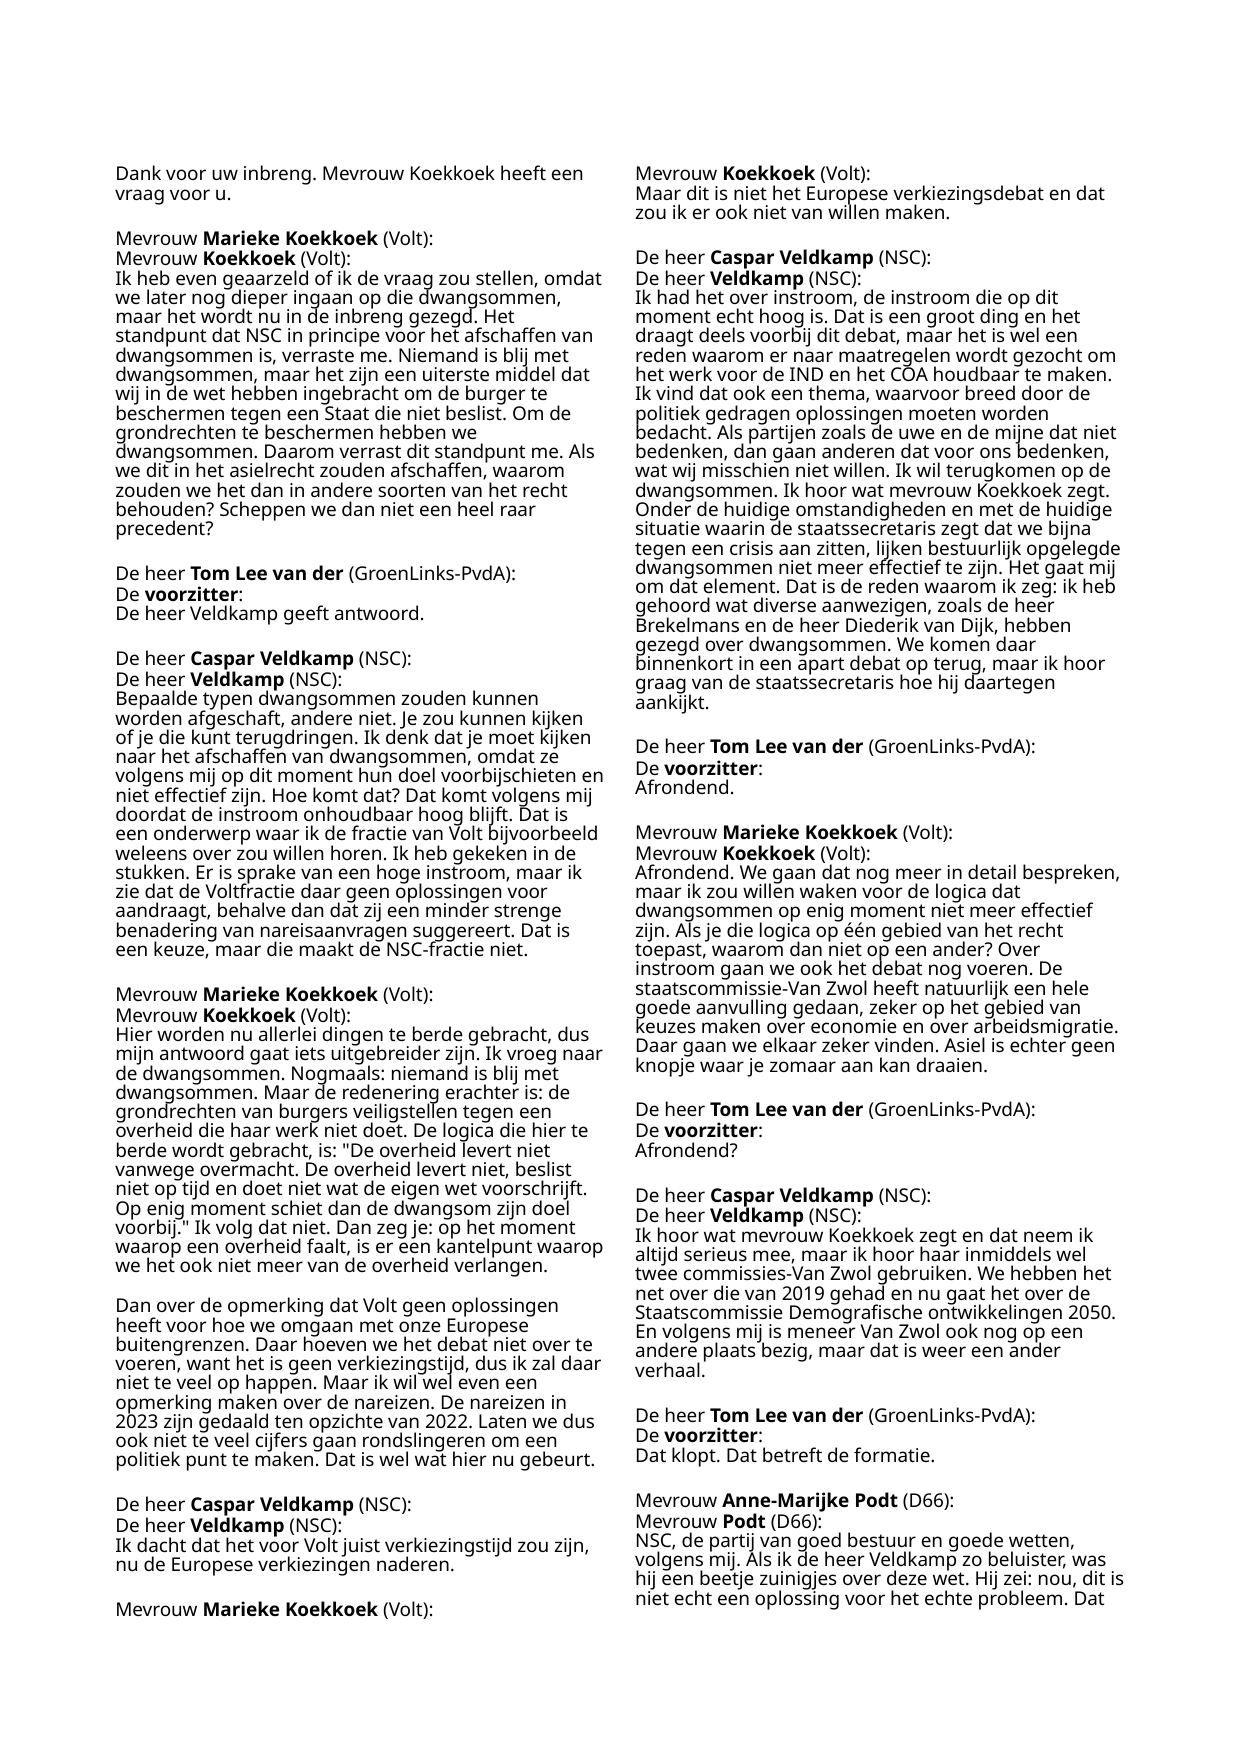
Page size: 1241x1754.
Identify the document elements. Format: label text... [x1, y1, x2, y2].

text Mevrouw Koekkoek (Volt): [115, 250, 605, 270]
text Ik heb even geaarzeld of ik de vraag zou stellen, omdat we later nog dieper ingaan op die dwangsommen, maar het wordt nu in de inbreng gezegd. Het standpunt dat NSC in principe voor het afschaffen van dwangsommen is, verraste me. Niemand is blij met dwangsommen, maar het zijn een uiterste middel dat wij in de wet hebben ingebracht om de burger te beschermen tegen een Staat die niet beslist. Om de grondrechten te beschermen hebben we dwangsommen. Daarom verrast dit standpunt me. Als we dit in het asielrecht zouden afschaffen, waarom zouden we het dan in andere soorten van het recht behouden? Scheppen we dan niet een heel raar precedent? [115, 270, 605, 539]
text De heer Tom Lee van der (GroenLinks-PvdA): [115, 560, 605, 586]
text De heer Veldkamp (NSC): [635, 270, 1125, 289]
text De voorzitter: [635, 1427, 1125, 1447]
text De heer Veldkamp geeft antwoord. [115, 605, 605, 624]
text Afrondend? [635, 1142, 1125, 1161]
text Bepaalde typen dwangsommen zouden kunnen worden afgeschaft, andere niet. Je zou kunnen kijken of je die kunt terugdringen. Ik denk dat je moet kijken naar het afschaffen van dwangsommen, omdat ze volgens mij op dit moment hun doel voorbijschieten en niet effectief zijn. Hoe komt dat? Dat komt volgens mij doordat de instroom onhoudbaar hoog blijft. Dat is een onderwerp waar ik de fractie van Volt bijvoorbeeld weleens over zou willen horen. Ik heb gekeken in de stukken. Er is sprake van een hoge instroom, maar ik zie dat de Voltfractie daar geen oplossingen voor aandraagt, behalve dan dat zij een minder strenge benadering van nareisaanvragen suggereert. Dat is een keuze, maar die maakt de NSC-fractie niet. [115, 690, 605, 960]
text Mevrouw Marieke Koekkoek (Volt): [115, 981, 605, 1007]
text Dan over de opmerking dat Volt geen oplossingen heeft voor hoe we omgaan met onze Europese buitengrenzen. Daar hoeven we het debat niet over te voeren, want het is geen verkiezingstijd, dus ik zal daar niet te veel op happen. Maar ik wil wel even een opmerking maken over de nareizen. De nareizen in 2023 zijn gedaald ten opzichte van 2022. Laten we dus ook niet te veel cijfers gaan rondslingeren om een politiek punt te maken. Dat is wel wat hier nu gebeurt. [115, 1297, 605, 1471]
text Ik had het over instroom, de instroom die op dit moment echt hoog is. Dat is een groot ding en het draagt deels voorbij dit debat, maar het is wel een reden waarom er naar maatregelen wordt gezocht om het werk voor de IND en het COA houdbaar te maken. Ik vind dat ook een thema, waarvoor breed door de politiek gedragen oplossingen moeten worden bedacht. Als partijen zoals de uwe en de mijne dat niet bedenken, dan gaan anderen dat voor ons bedenken, wat wij misschien niet willen. Ik wil terugkomen op de dwangsommen. Ik hoor wat mevrouw Koekkoek zegt. Onder de huidige omstandigheden en met de huidige situatie waarin de staatssecretaris zegt dat we bijna tegen een crisis aan zitten, lijken bestuurlijk opgelegde dwangsommen niet meer effectief te zijn. Het gaat mij om dat element. Dat is de reden waarom ik zeg: ik heb gehoord wat diverse aanwezigen, zoals de heer Brekelmans en de heer Diederik van Dijk, hebben gezegd over dwangsommen. We komen daar binnenkort in een apart debat op terug, maar ik hoor graag van de staatssecretaris hoe hij daartegen aankijkt. [635, 289, 1125, 713]
text Mevrouw Marieke Koekkoek (Volt): [115, 1596, 605, 1622]
text Maar dit is niet het Europese verkiezingsdebat en dat zou ik er ook niet van willen maken. [635, 184, 1125, 223]
text Mevrouw Marieke Koekkoek (Volt): [635, 819, 1125, 844]
text Mevrouw Anne-Marijke Podt (D66): [635, 1487, 1125, 1513]
text Mevrouw Marieke Koekkoek (Volt): [115, 225, 605, 250]
text De heer Tom Lee van der (GroenLinks-PvdA): [635, 1402, 1125, 1427]
text De heer Tom Lee van der (GroenLinks-PvdA): [635, 1097, 1125, 1122]
text Dat klopt. Dat betreft de formatie. [635, 1447, 1125, 1466]
text De heer Caspar Veldkamp (NSC): [635, 244, 1125, 270]
text De voorzitter: [635, 759, 1125, 779]
text NSC, de partij van goed bestuur en goede wetten, volgens mij. Als ik de heer Veldkamp zo beluister, was hij een beetje zuinigjes over deze wet. Hij zei: nou, dit is niet echt een oplossing voor het echte probleem. Dat [635, 1532, 1125, 1609]
text De heer Veldkamp (NSC): [115, 1517, 605, 1537]
text De voorzitter: [635, 1122, 1125, 1142]
text De heer Caspar Veldkamp (NSC): [635, 1182, 1125, 1207]
text Dank voor uw inbreng. Mevrouw Koekkoek heeft een vraag voor u. [115, 165, 605, 204]
text De heer Tom Lee van der (GroenLinks-PvdA): [635, 734, 1125, 759]
text Afrondend. We gaan dat nog meer in detail bespreken, maar ik zou willen waken voor de logica dat dwangsommen op enig moment niet meer effectief zijn. Als je die logica op één gebied van het recht toepast, waarom dan niet op een ander? Over instroom gaan we ook het debat nog voeren. De staatscommissie-Van Zwol heeft natuurlijk een hele goede aanvulling gedaan, zeker op het gebied van keuzes maken over economie en over arbeidsmigratie. Daar gaan we elkaar zeker vinden. Asiel is echter geen knopje waar je zomaar aan kan draaien. [635, 864, 1125, 1076]
text De heer Caspar Veldkamp (NSC): [115, 645, 605, 671]
text Mevrouw Koekkoek (Volt): [635, 165, 1125, 184]
text Ik dacht dat het voor Volt juist verkiezingstijd zou zijn, nu de Europese verkiezingen naderen. [115, 1537, 605, 1575]
text Mevrouw Koekkoek (Volt): [635, 844, 1125, 864]
text Afrondend. [635, 779, 1125, 798]
text Hier worden nu allerlei dingen te berde gebracht, dus mijn antwoord gaat iets uitgebreider zijn. Ik vroeg naar de dwangsommen. Nogmaals: niemand is blij met dwangsommen. Maar de redenering erachter is: de grondrechten van burgers veiligstellen tegen een overheid die haar werk niet doet. De logica die hier te berde wordt gebracht, is: "De overheid levert niet vanwege overmacht. De overheid levert niet, beslist niet op tijd en doet niet wat de eigen wet voorschrijft. Op enig moment schiet dan de dwangsom zijn doel voorbij." Ik volg dat niet. Dan zeg je: op het moment waarop een overheid faalt, is er een kantelpunt waarop we het ook niet meer van de overheid verlangen. [115, 1026, 605, 1277]
text De heer Veldkamp (NSC): [635, 1207, 1125, 1227]
text Mevrouw Koekkoek (Volt): [115, 1007, 605, 1026]
text Mevrouw Podt (D66): [635, 1513, 1125, 1532]
text De heer Caspar Veldkamp (NSC): [115, 1492, 605, 1517]
text De heer Veldkamp (NSC): [115, 671, 605, 690]
text De voorzitter: [115, 586, 605, 605]
text Ik hoor wat mevrouw Koekkoek zegt en dat neem ik altijd serieus mee, maar ik hoor haar inmiddels wel twee commissies-Van Zwol gebruiken. We hebben het net over die van 2019 gehad en nu gaat het over de Staatscommissie Demografische ontwikkelingen 2050. En volgens mij is meneer Van Zwol ook nog op een andere plaats bezig, maar dat is weer een ander verhaal. [635, 1227, 1125, 1381]
